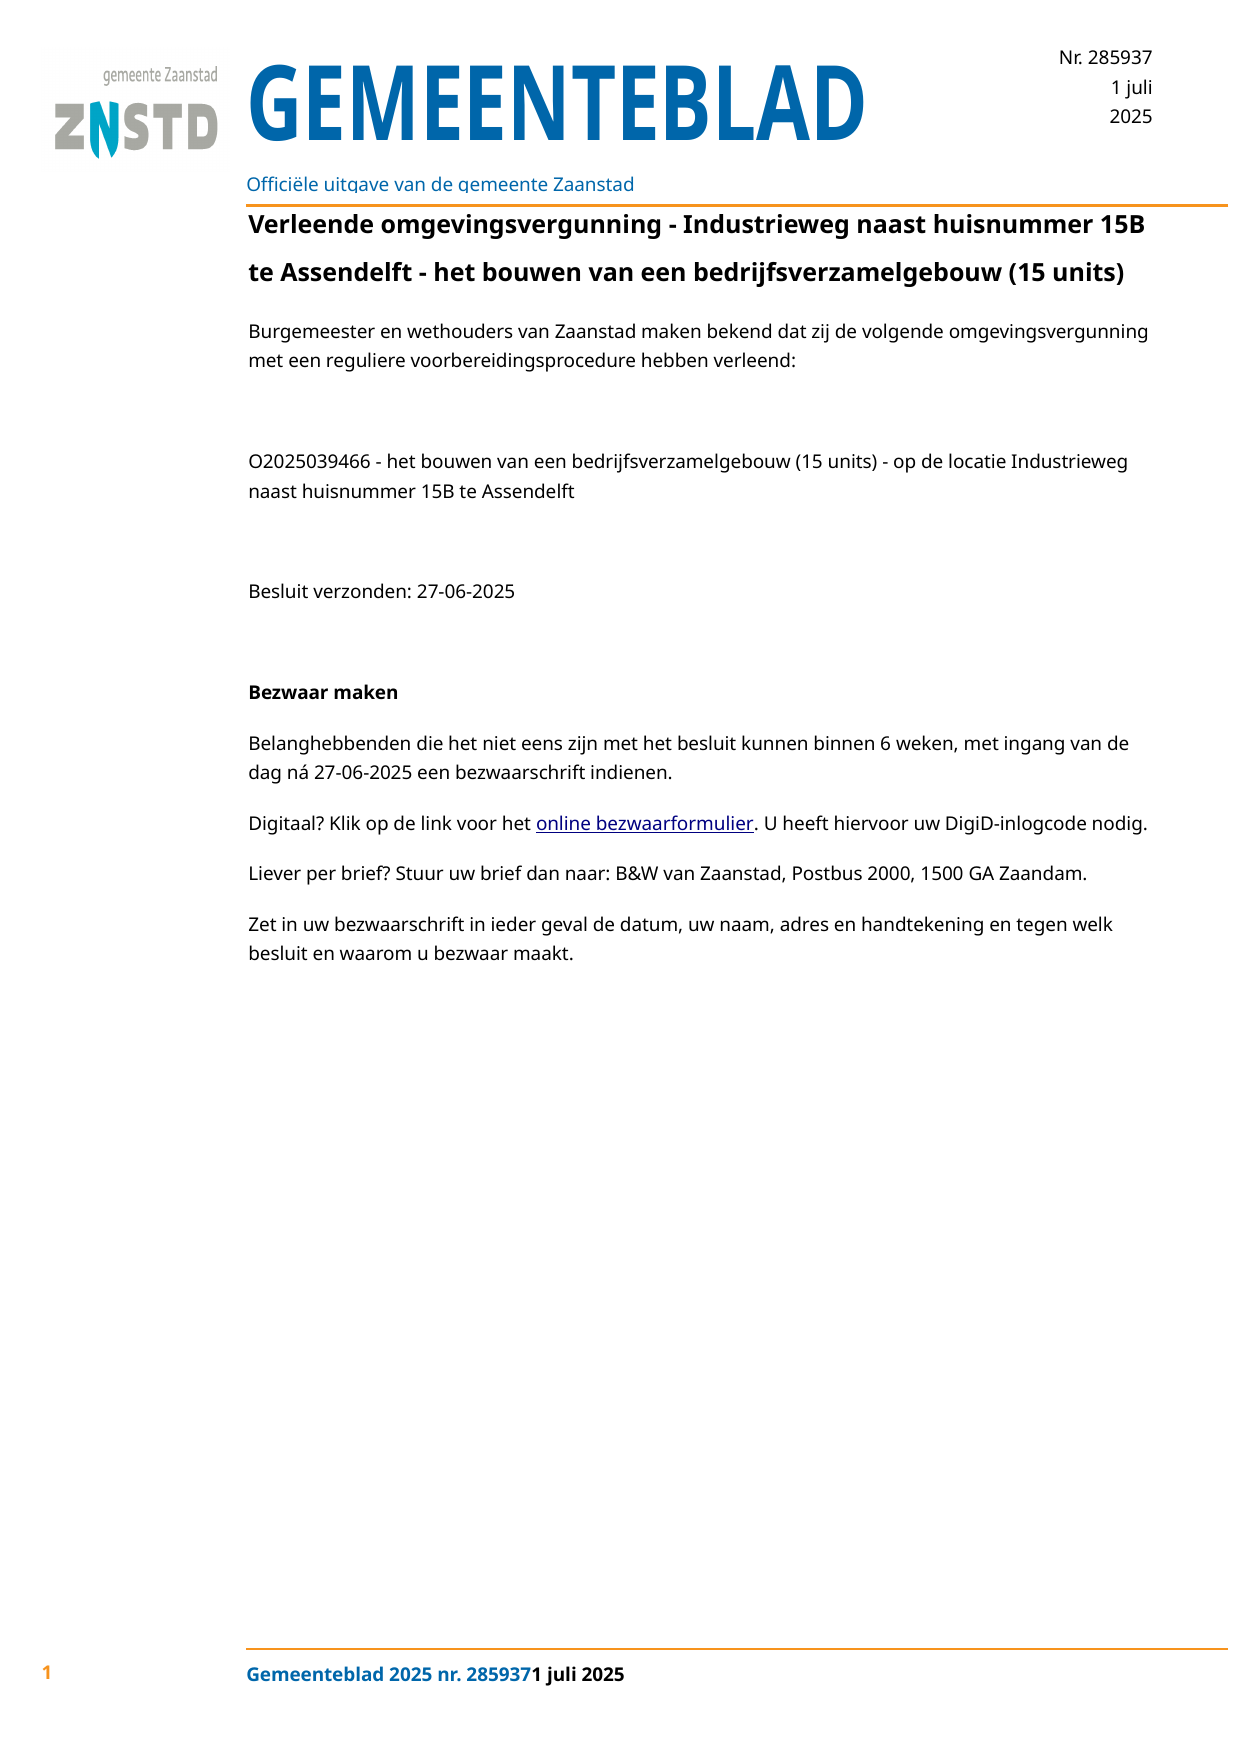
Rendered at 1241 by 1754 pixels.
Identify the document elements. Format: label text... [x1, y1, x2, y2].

text Burgemeester en wethouders van Zaanstad maken bekend dat zij de volgende omgevingsvergunning met een reguliere voorbereidingsprocedure hebben verleend: [248, 318, 1152, 373]
text Zet in uw bezwaarschrift in ieder geval de datum, uw naam, adres en handtekening en tegen welk besluit en waarom u bezwaar maakt. [248, 911, 1152, 966]
text Besluit verzonden: 27-06-2025 [248, 579, 1152, 604]
text Verleende omgevingsvergunning - Industrieweg naast huisnummer 15B te Assendelft - het bouwen van een bedrijfsverzamelgebouw (15 units) [248, 207, 1152, 288]
text Belanghebbenden die het niet eens zijn met het besluit kunnen binnen 6 weken, met ingang van de dag ná 27-06-2025 een bezwaarschrift indienen. [248, 730, 1152, 785]
picture [41, 47, 231, 172]
text O2025039466 - het bouwen van een bedrijfsverzamelgebouw (15 units) - op de locatie Industrieweg naast huisnummer 15B te Assendelft [248, 448, 1152, 504]
text Digitaal? Klik op de link voor het online bezwaarformulier. U heeft hiervoor uw DigiD-inlogcode nodig. [248, 810, 1152, 836]
text Liever per brief? Stuur uw brief dan naar: B&W van Zaanstad, Postbus 2000, 1500 GA Zaandam. [248, 860, 1152, 886]
text Bezwaar maken [248, 679, 1152, 705]
